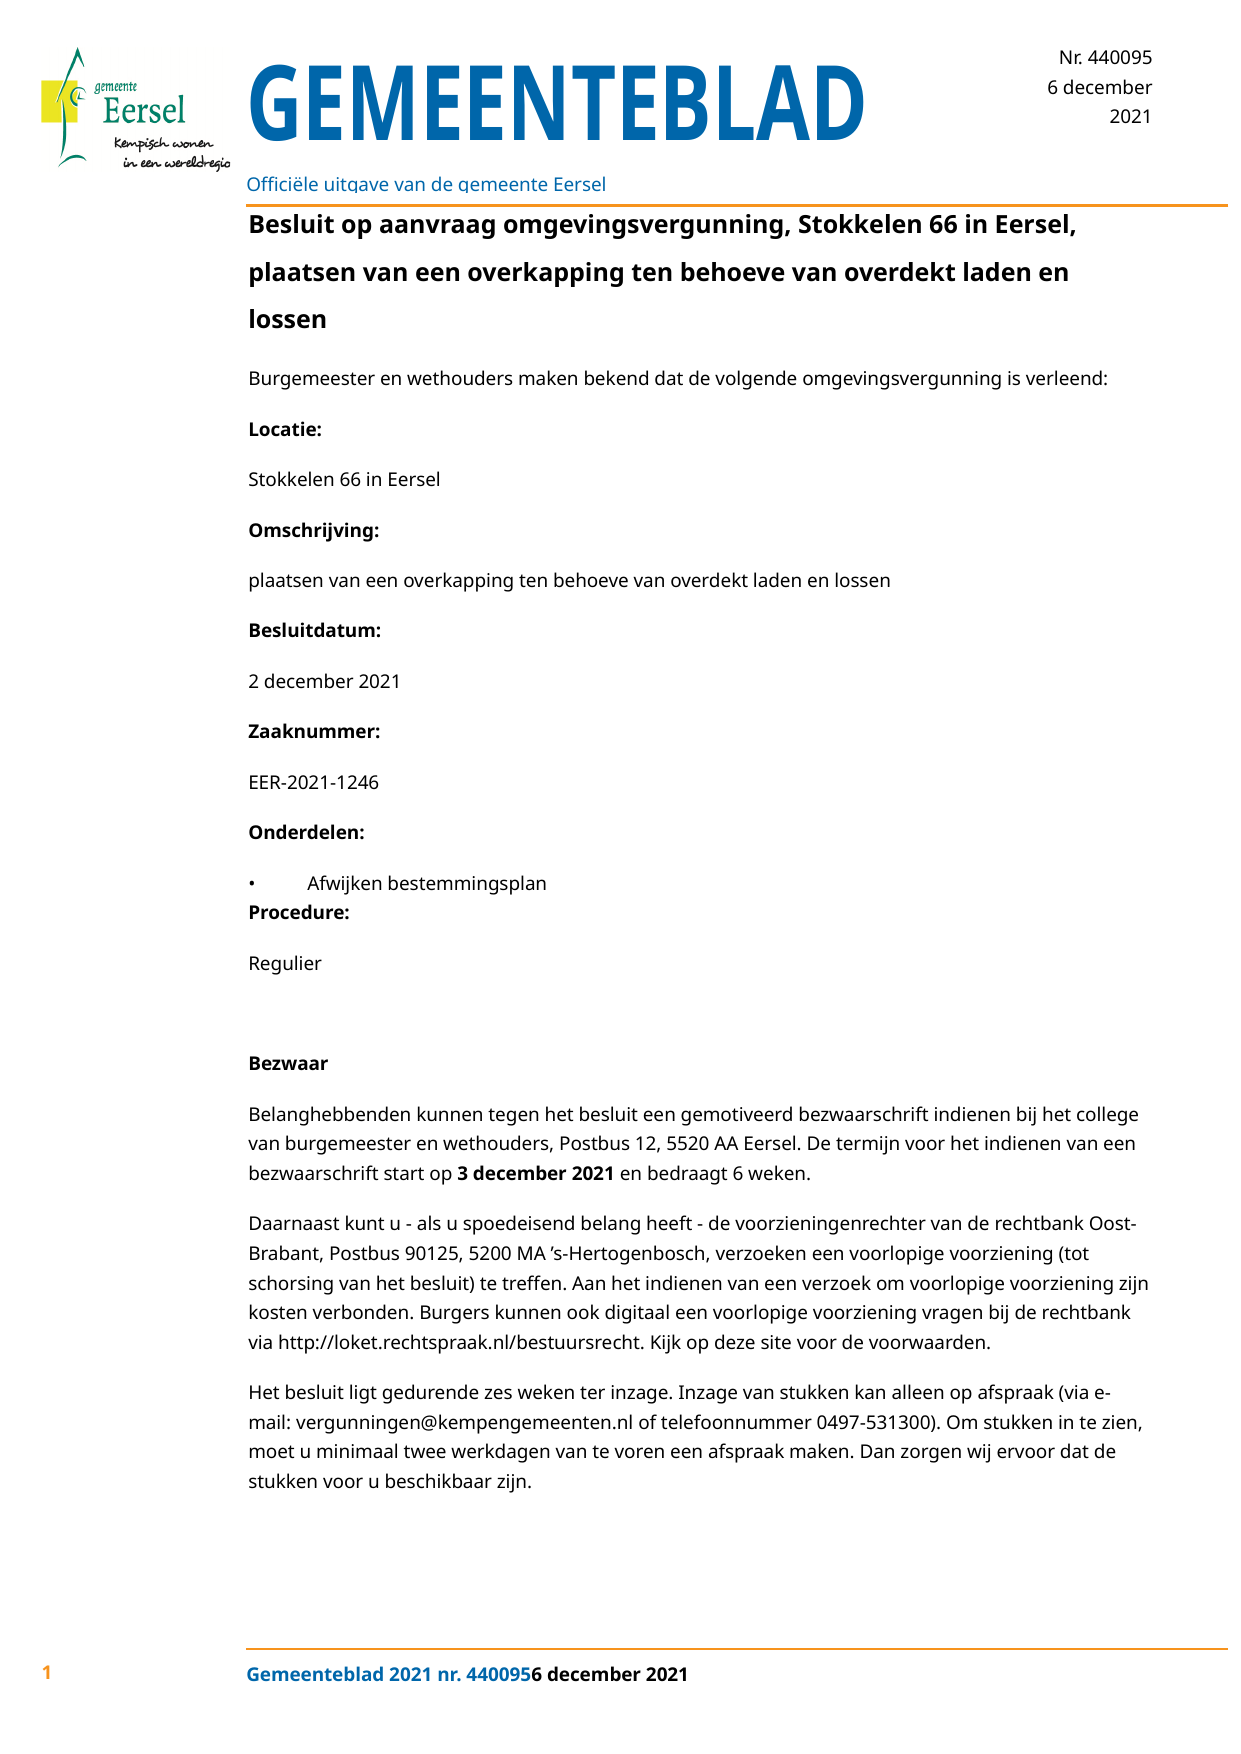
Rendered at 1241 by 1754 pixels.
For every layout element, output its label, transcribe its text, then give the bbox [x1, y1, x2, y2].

text Bezwaar [248, 1051, 1152, 1076]
text Belanghebbenden kunnen tegen het besluit een gemotiveerd bezwaarschrift indienen bij het college van burgemeester en wethouders, Postbus 12, 5520 AA Eersel. De termijn voor het indienen van een bezwaarschrift start op 3 december 2021 en bedraagt 6 weken. [248, 1101, 1152, 1186]
text EER-2021-1246 [248, 769, 1152, 794]
text 2 december 2021 [248, 668, 1152, 694]
text Omschrijving: [248, 517, 1152, 542]
text Zaaknummer: [248, 718, 1152, 744]
text Regulier [248, 950, 1152, 975]
text Besluitdatum: [248, 618, 1152, 643]
text Procedure: [248, 899, 1152, 925]
text Onderdelen: [248, 819, 1152, 845]
text Burgemeester en wethouders maken bekend dat de volgende omgevingsvergunning is verleend: [248, 366, 1152, 391]
text Het besluit ligt gedurende zes weken ter inzage. Inzage van stukken kan alleen op afspraak (via e-mail: vergunningen@kempengemeenten.nl of telefoonnummer 0497-531300). Om stukken in te zien, moet u minimaal twee werkdagen van te voren een afspraak maken. Dan zorgen wij ervoor dat de stukken voor u beschikbaar zijn. [248, 1379, 1152, 1494]
picture [41, 47, 231, 172]
text Locatie: [248, 416, 1152, 442]
text Daarnaast kunt u - als u spoedeisend belang heeft - de voorzieningenrechter van de rechtbank Oost-Brabant, Postbus 90125, 5200 MA ’s-Hertogenbosch, verzoeken een voorlopige voorziening (tot schorsing van het besluit) te treffen. Aan het indienen van een verzoek om voorlopige voorziening zijn kosten verbonden. Burgers kunnen ook digitaal een voorlopige voorziening vragen bij de rechtbank via http://loket.rechtspraak.nl/bestuursrecht. Kijk op deze site voor de voorwaarden. [248, 1211, 1152, 1354]
text plaatsen van een overkapping ten behoeve van overdekt laden en lossen [248, 567, 1152, 593]
text Stokkelen 66 in Eersel [248, 466, 1152, 492]
text Besluit op aanvraag omgevingsvergunning, Stokkelen 66 in Eersel, plaatsen van een overkapping ten behoeve van overdekt laden en lossen [248, 207, 1152, 336]
list Afwijken bestemmingsplan [248, 870, 1152, 895]
